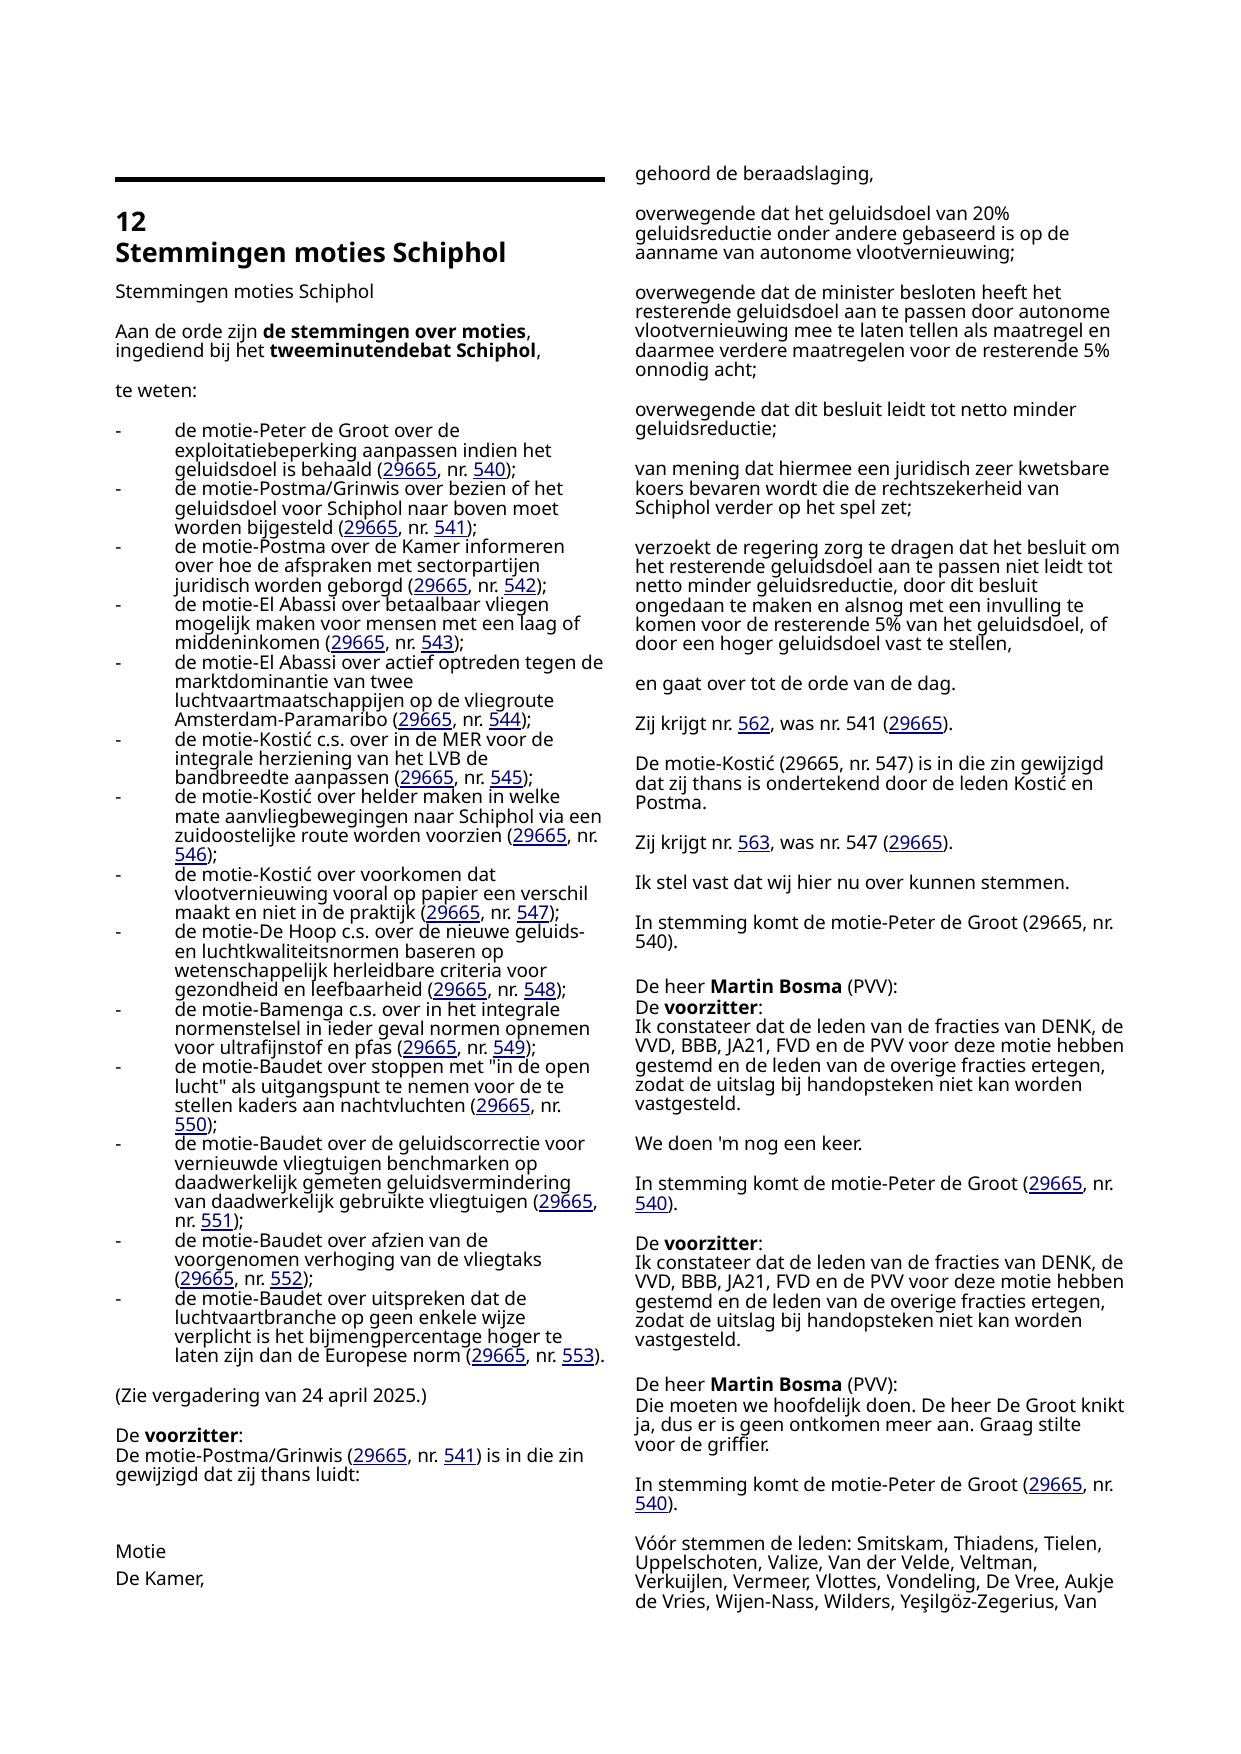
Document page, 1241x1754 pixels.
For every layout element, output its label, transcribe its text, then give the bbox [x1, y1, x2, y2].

text Die moeten we hoofdelijk doen. De heer De Groot knikt ja, dus er is geen ontkomen meer aan. Graag stilte voor de griffier. [635, 1397, 1125, 1455]
list de motie-Peter de Groot over de exploitatiebeperking aanpassen indien het geluidsdoel is behaald (29665, nr. 540); [115, 422, 605, 480]
text overwegende dat dit besluit leidt tot netto minder geluidsreductie; [635, 401, 1125, 439]
list de motie-Baudet over uitspreken dat de luchtvaartbranche op geen enkele wijze verplicht is het bijmengpercentage hoger te laten zijn dan de Europese norm (29665, nr. 553). [115, 1289, 605, 1367]
list de motie-El Abassi over betaalbaar vliegen mogelijk maken voor mensen met een laag of middeninkomen (29665, nr. 543); [115, 596, 605, 654]
text De heer Martin Bosma (PVV): [635, 973, 1125, 999]
list de motie-De Hoop c.s. over de nieuwe geluids- en luchtkwaliteitsnormen baseren op wetenschappelijk herleidbare criteria voor gezondheid en leefbaarheid (29665, nr. 548); [115, 923, 605, 1001]
text Zij krijgt nr. 563, was nr. 547 (29665). [635, 834, 1125, 853]
text Ik stel vast dat wij hier nu over kunnen stemmen. [635, 874, 1125, 893]
text en gaat over tot de orde van de dag. [635, 675, 1125, 694]
list de motie-Baudet over afzien van de voorgenomen verhoging van de vliegtaks (29665, nr. 552); [115, 1232, 605, 1289]
text (Zie vergadering van 24 april 2025.) [115, 1387, 605, 1407]
text Ik constateer dat de leden van de fracties van DENK, de VVD, BBB, JA21, FVD en de PVV voor deze motie hebben gestemd en de leden van de overige fracties ertegen, zodat de uitslag bij handopsteken niet kan worden vastgesteld. [635, 1018, 1125, 1114]
text De voorzitter: [115, 1427, 605, 1447]
text De Kamer, [115, 1570, 605, 1590]
text overwegende dat het geluidsdoel van 20% geluidsreductie onder andere gebaseerd is op de aanname van autonome vlootvernieuwing; [635, 205, 1125, 263]
list de motie-Kostić c.s. over in de MER voor de integrale herziening van het LVB de bandbreedte aanpassen (29665, nr. 545); [115, 731, 605, 788]
text Zij krijgt nr. 562, was nr. 541 (29665). [635, 715, 1125, 734]
list de motie-Kostić over voorkomen dat vlootvernieuwing vooral op papier een verschil maakt en niet in de praktijk (29665, nr. 547); [115, 866, 605, 923]
list de motie-El Abassi over actief optreden tegen de marktdominantie van twee luchtvaartmaatschappijen op de vliegroute Amsterdam-Paramaribo (29665, nr. 544); [115, 654, 605, 731]
text De voorzitter: [635, 1235, 1125, 1254]
text In stemming komt de motie-Peter de Groot (29665, nr. 540). [635, 1476, 1125, 1514]
text verzoekt de regering zorg te dragen dat het besluit om het resterende geluidsdoel aan te passen niet leidt tot netto minder geluidsreductie, door dit besluit ongedaan te maken en alsnog met een invulling te komen voor de resterende 5% van het geluidsdoel, of door een hoger geluidsdoel vast te stellen, [635, 539, 1125, 654]
text De voorzitter: [635, 999, 1125, 1018]
text Stemmingen moties Schiphol [115, 239, 605, 283]
text We doen 'm nog een keer. [635, 1135, 1125, 1154]
text De heer Martin Bosma (PVV): [635, 1371, 1125, 1397]
text Ik constateer dat de leden van de fracties van DENK, de VVD, BBB, JA21, FVD en de PVV voor deze motie hebben gestemd en de leden van de overige fracties ertegen, zodat de uitslag bij handopsteken niet kan worden vastgesteld. [635, 1254, 1125, 1350]
text overwegende dat de minister besloten heeft het resterende geluidsdoel aan te passen door autonome vlootvernieuwing mee te laten tellen als maatregel en daarmee verdere maatregelen voor de resterende 5% onnodig acht; [635, 284, 1125, 380]
text De motie-Kostić (29665, nr. 547) is in die zin gewijzigd dat zij thans is ondertekend door de leden Kostić en Postma. [635, 755, 1125, 813]
list de motie-Baudet over stoppen met "in de open lucht" als uitgangspunt te nemen voor de te stellen kaders aan nachtvluchten (29665, nr. 550); [115, 1058, 605, 1135]
text te weten: [115, 382, 605, 402]
text De motie-Postma/Grinwis (29665, nr. 541) is in die zin gewijzigd dat zij thans luidt: [115, 1447, 605, 1485]
text Aan de orde zijn de stemmingen over moties, ingediend bij het tweeminutendebat Schiphol, [115, 323, 605, 362]
text 12 [115, 203, 605, 239]
text Vóór stemmen de leden: Smitskam, Thiadens, Tielen, Uppelschoten, Valize, Van der Velde, Veltman, Verkuijlen, Vermeer, Vlottes, Vondeling, De Vree, Aukje de Vries, Wijen-Nass, Wilders, Yeşilgöz-Zegerius, Van [635, 1535, 1125, 1612]
list de motie-Kostić over helder maken in welke mate aanvliegbewegingen naar Schiphol via een zuidoostelijke route worden voorzien (29665, nr. 546); [115, 788, 605, 866]
text Stemmingen moties Schiphol [115, 283, 605, 302]
list de motie-Postma/Grinwis over bezien of het geluidsdoel voor Schiphol naar boven moet worden bijgesteld (29665, nr. 541); [115, 480, 605, 538]
list de motie-Bamenga c.s. over in het integrale normenstelsel in ieder geval normen opnemen voor ultrafijnstof en pfas (29665, nr. 549); [115, 1001, 605, 1058]
text van mening dat hiermee een juridisch zeer kwetsbare koers bevaren wordt die de rechtszekerheid van Schiphol verder op het spel zet; [635, 460, 1125, 518]
text In stemming komt de motie-Peter de Groot (29665, nr. 540). [635, 1175, 1125, 1214]
list de motie-Baudet over de geluidscorrectie voor vernieuwde vliegtuigen benchmarken op daadwerkelijk gemeten geluidsvermindering van daadwerkelijk gebruikte vliegtuigen (29665, nr. 551); [115, 1135, 605, 1232]
text In stemming komt de motie-Peter de Groot (29665, nr. 540). [635, 914, 1125, 952]
list de motie-Postma over de Kamer informeren over hoe de afspraken met sectorpartijen juridisch worden geborgd (29665, nr. 542); [115, 538, 605, 596]
text Motie [115, 1539, 605, 1564]
text gehoord de beraadslaging, [635, 165, 1125, 184]
